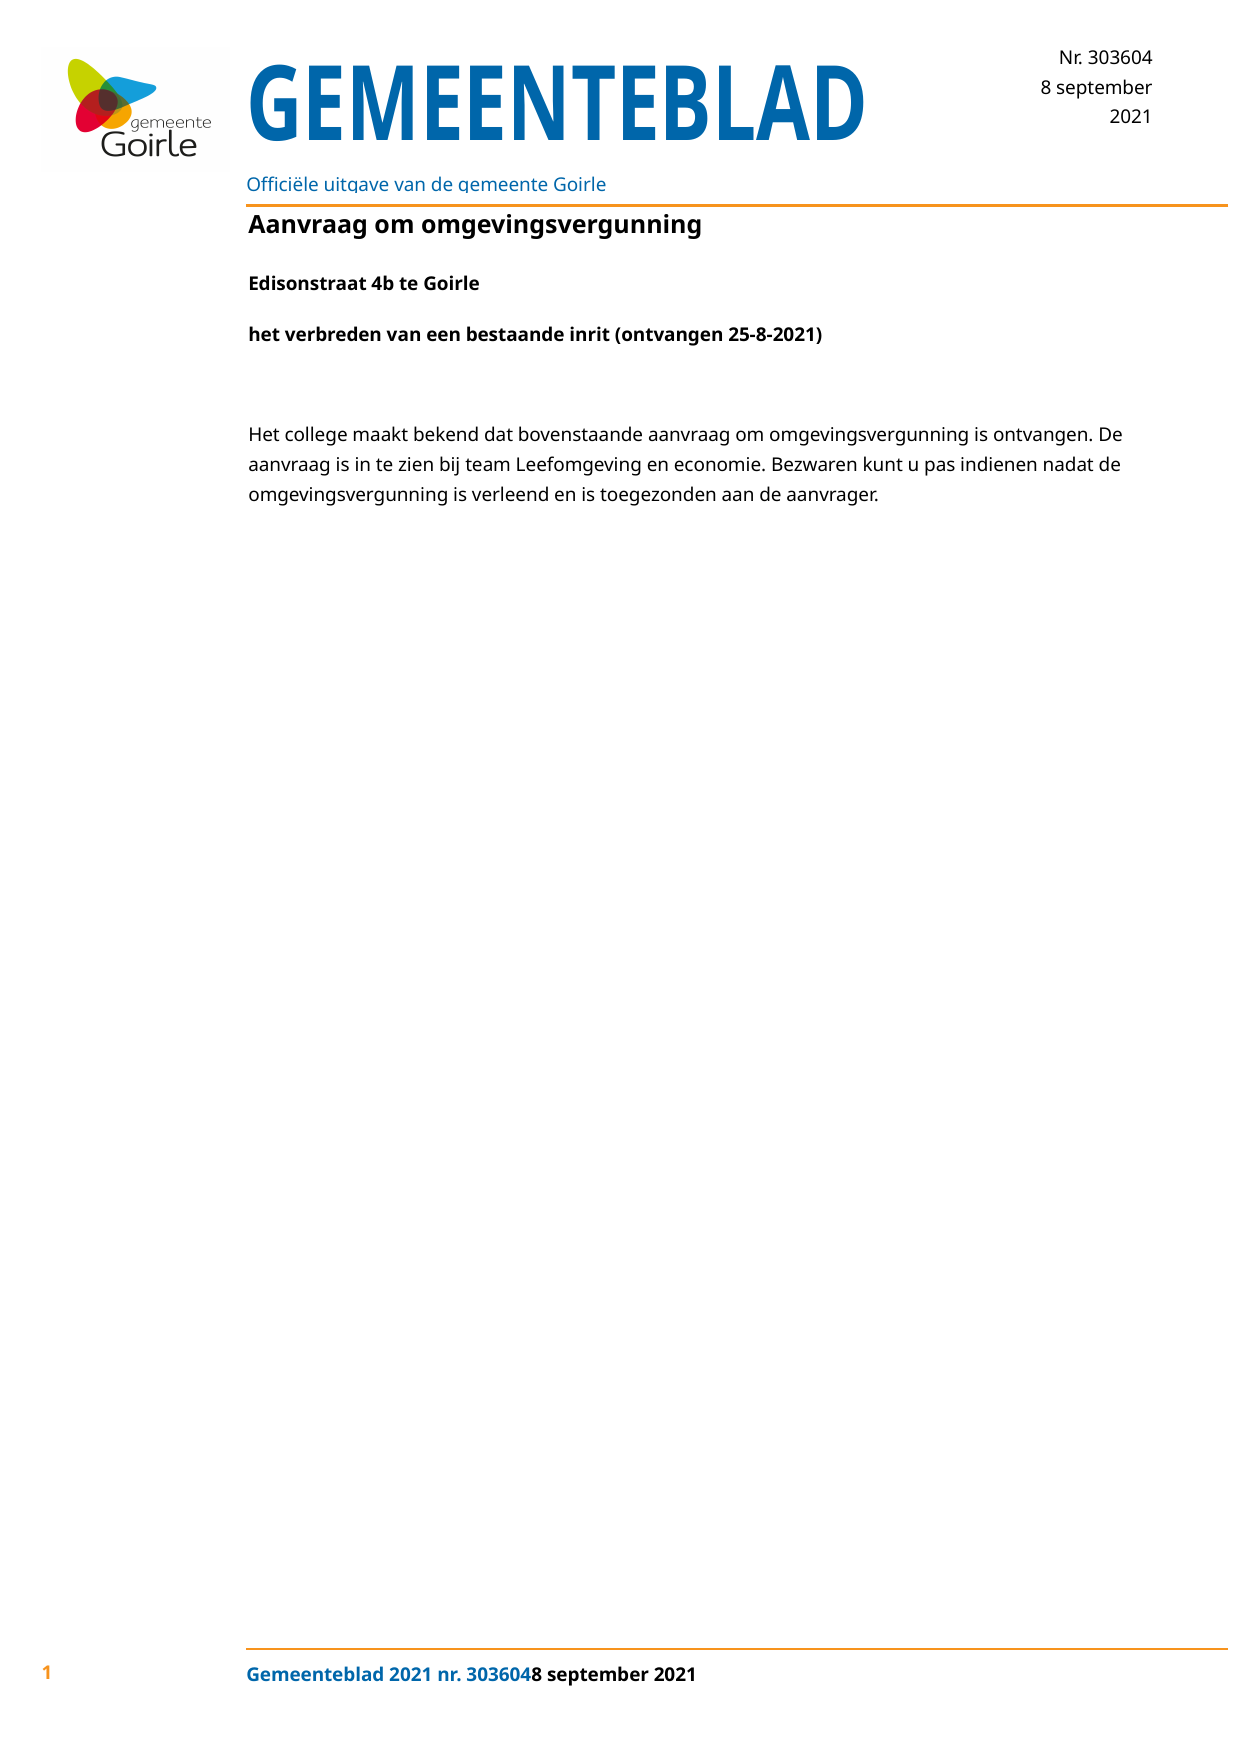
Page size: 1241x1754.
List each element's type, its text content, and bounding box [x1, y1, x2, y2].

text Het college maakt bekend dat bovenstaande aanvraag om omgevingsvergunning is ontvangen. De aanvraag is in te zien bij team Leefomgeving en economie. Bezwaren kunt u pas indienen nadat de omgevingsvergunning is verleend en is toegezonden aan de aanvrager. [248, 422, 1152, 506]
text Edisonstraat 4b te Goirle [248, 270, 1152, 296]
text het verbreden van een bestaande inrit (ontvangen 25-8-2021) [248, 321, 1152, 346]
text Aanvraag om omgevingsvergunning [248, 207, 1152, 241]
picture [41, 47, 231, 172]
